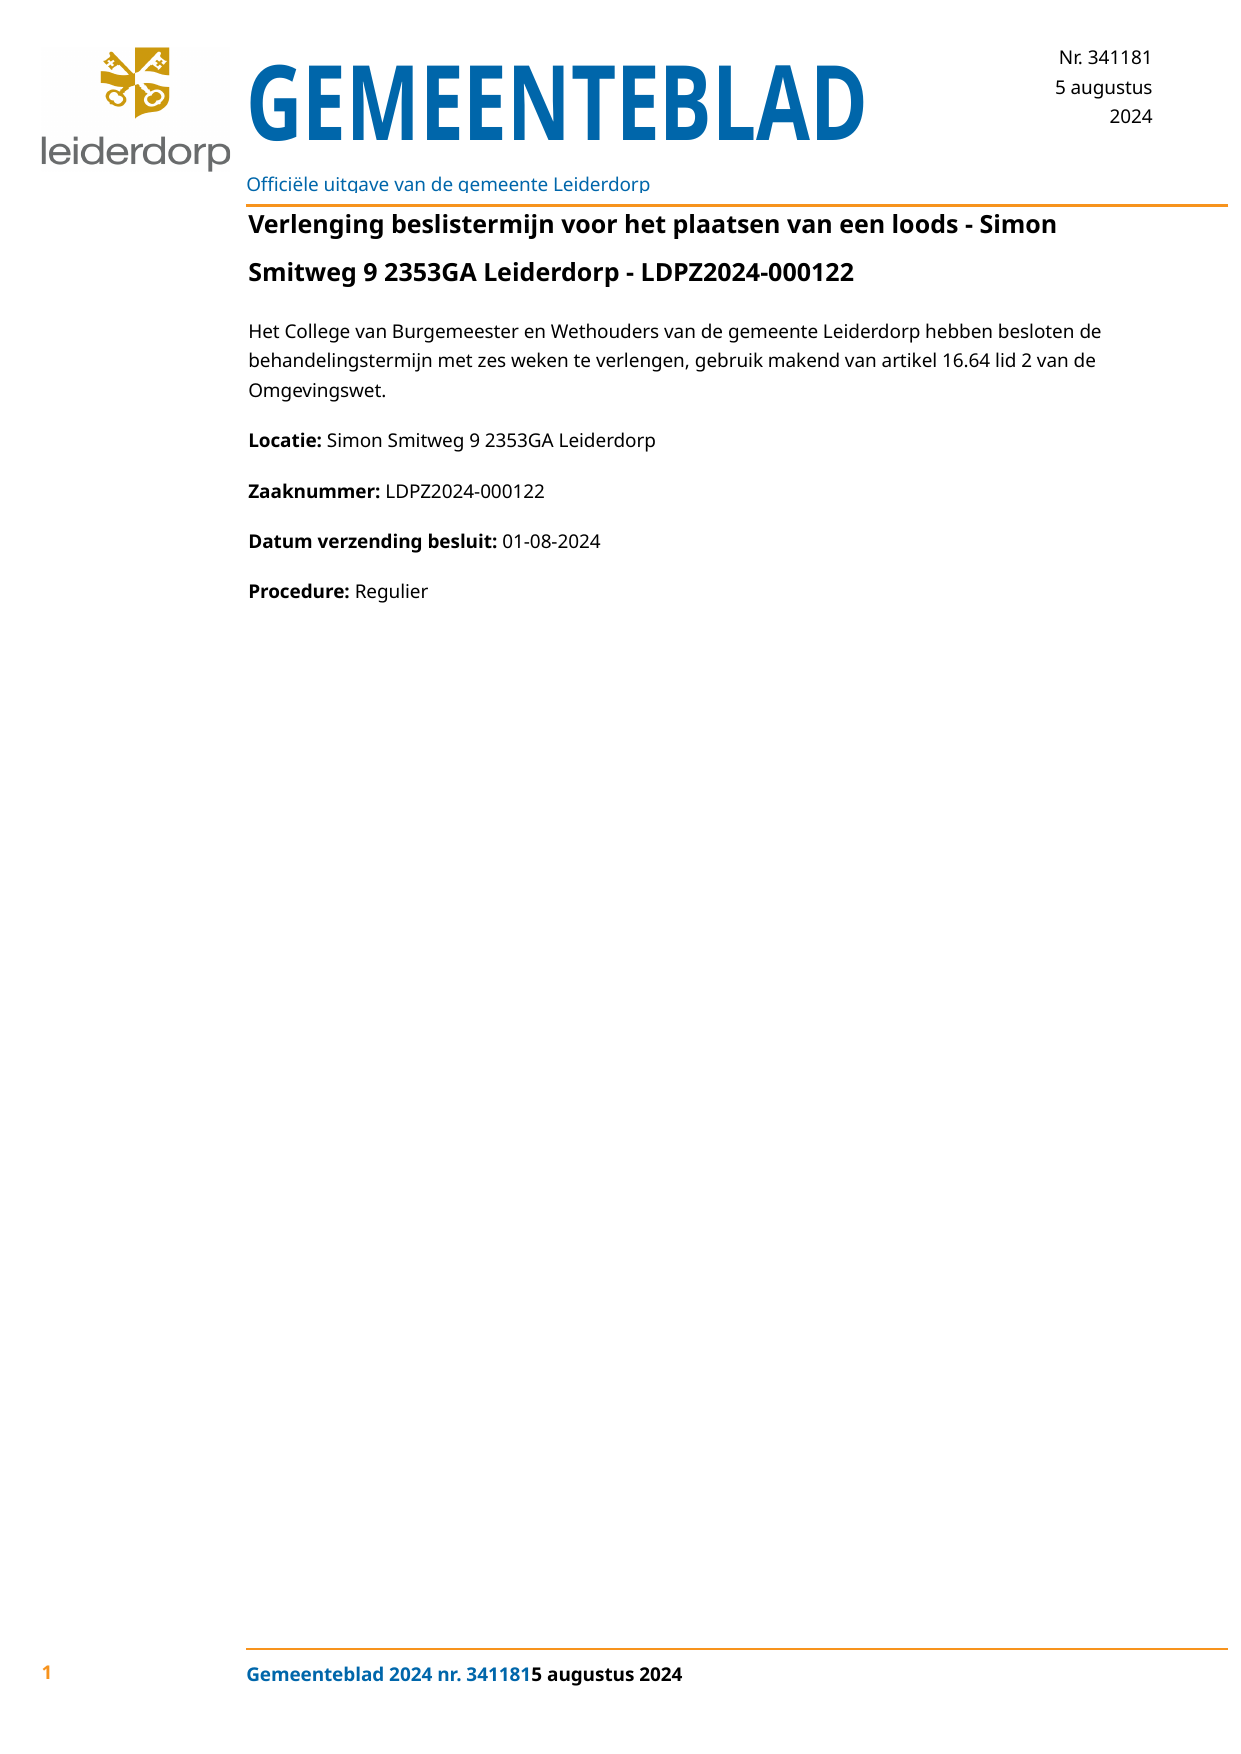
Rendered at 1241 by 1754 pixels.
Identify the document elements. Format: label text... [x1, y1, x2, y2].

text Procedure: Regulier [248, 579, 1152, 604]
text Het College van Burgemeester en Wethouders van de gemeente Leiderdorp hebben besloten de behandelingstermijn met zes weken te verlengen, gebruik makend van artikel 16.64 lid 2 van de Omgevingswet. [248, 318, 1152, 403]
text Zaaknummer: LDPZ2024-000122 [248, 478, 1152, 504]
picture [41, 47, 231, 172]
text Verlenging beslistermijn voor het plaatsen van een loods - Simon Smitweg 9 2353GA Leiderdorp - LDPZ2024-000122 [248, 207, 1152, 288]
text Datum verzending besluit: 01-08-2024 [248, 528, 1152, 554]
text Locatie: Simon Smitweg 9 2353GA Leiderdorp [248, 427, 1152, 453]
